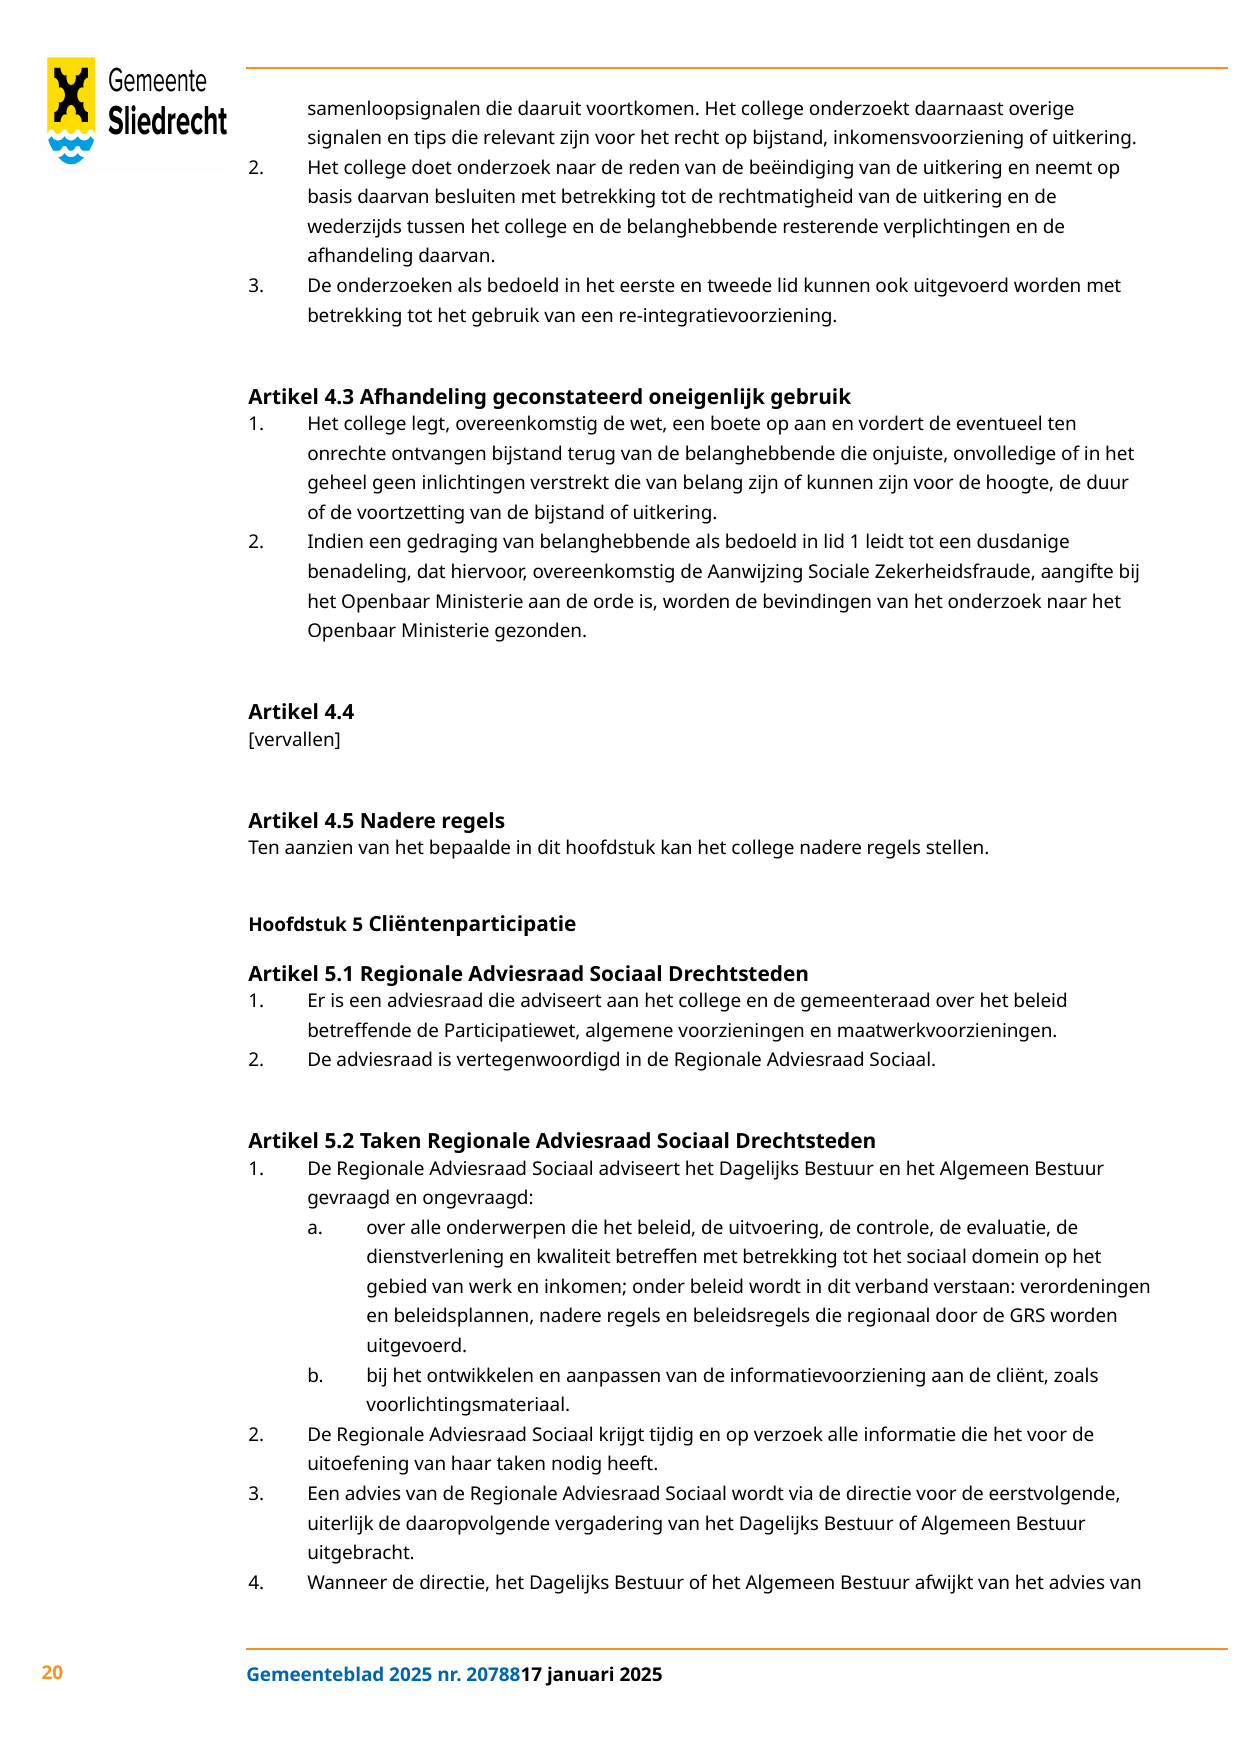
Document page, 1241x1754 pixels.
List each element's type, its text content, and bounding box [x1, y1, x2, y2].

text [vervallen] [248, 726, 1152, 752]
list Er is een adviesraad die adviseert aan het college en de gemeenteraad over het beleid betreffende de Participatiewet, algemene voorzieningen en maatwerkvoorzieningen. [248, 987, 1152, 1042]
list bij het ontwikkelen en aanpassen van de informatievoorziening aan de cliënt, zoals voorlichtingsmateriaal. [307, 1362, 1152, 1417]
text Artikel 4.4 [248, 697, 1152, 726]
list Het college doet onderzoek naar de reden van de beëindiging van de uitkering en neemt op basis daarvan besluiten met betrekking tot de rechtmatigheid van de uitkering en de wederzijds tussen het college en de belanghebbende resterende verplichtingen en de afhandeling daarvan. [248, 154, 1152, 268]
list Een advies van de Regionale Adviesraad Sociaal wordt via de directie voor de eerstvolgende, uiterlijk de daaropvolgende vergadering van het Dagelijks Bestuur of Algemeen Bestuur uitgebracht. [248, 1480, 1152, 1565]
list Indien een gedraging van belanghebbende als bedoeld in lid 1 leidt tot een dusdanige benadeling, dat hiervoor, overeenkomstig de Aanwijzing Sociale Zekerheidsfraude, aangifte bij het Openbaar Ministerie aan de orde is, worden de bevindingen van het onderzoek naar het Openbaar Ministerie gezonden. [248, 529, 1152, 643]
text Ten aanzien van het bepaalde in dit hoofdstuk kan het college nadere regels stellen. [248, 834, 1152, 860]
text Artikel 4.5 Nadere regels [248, 806, 1152, 834]
list De adviesraad is vertegenwoordigd in de Regionale Adviesraad Sociaal. [248, 1046, 1152, 1072]
list Het college legt, overeenkomstig de wet, een boete op aan en vordert de eventueel ten onrechte ontvangen bijstand terug van de belanghebbende die onjuiste, onvolledige of in het geheel geen inlichtingen verstrekt die van belang zijn of kunnen zijn voor de hoogte, de duur of de voortzetting van de bijstand of uitkering. [248, 410, 1152, 525]
list De Regionale Adviesraad Sociaal adviseert het Dagelijks Bestuur en het Algemeen Bestuur gevraagd en ongevraagd: [248, 1155, 1152, 1210]
list De onderzoeken als bedoeld in het eerste en tweede lid kunnen ook uitgevoerd worden met betrekking tot het gebruik van een re-integratievoorziening. [248, 272, 1152, 328]
text Artikel 5.1 Regionale Adviesraad Sociaal Drechtsteden [248, 959, 1152, 987]
list over alle onderwerpen die het beleid, de uitvoering, de controle, de evaluatie, de dienstverlening en kwaliteit betreffen met betrekking tot het sociaal domein op het gebied van werk en inkomen; onder beleid wordt in dit verband verstaan: verordeningen en beleidsplannen, nadere regels en beleidsregels die regionaal door de GRS worden uitgevoerd. [307, 1214, 1152, 1358]
list samenloopsignalen die daaruit voortkomen. Het college onderzoekt daarnaast overige signalen en tips die relevant zijn voor het recht op bijstand, inkomensvoorziening of uitkering. [248, 95, 1152, 150]
text Artikel 4.3 Afhandeling geconstateerd oneigenlijk gebruik [248, 382, 1152, 410]
picture [41, 47, 231, 172]
text Artikel 5.2 Taken Regionale Adviesraad Sociaal Drechtsteden [248, 1126, 1152, 1155]
list De Regionale Adviesraad Sociaal krijgt tijdig en op verzoek alle informatie die het voor de uitoefening van haar taken nodig heeft. [248, 1421, 1152, 1476]
text Hoofdstuk 5 Cliëntenparticipatie [248, 909, 1152, 938]
list Wanneer de directie, het Dagelijks Bestuur of het Algemeen Bestuur afwijkt van het advies van [248, 1569, 1152, 1595]
